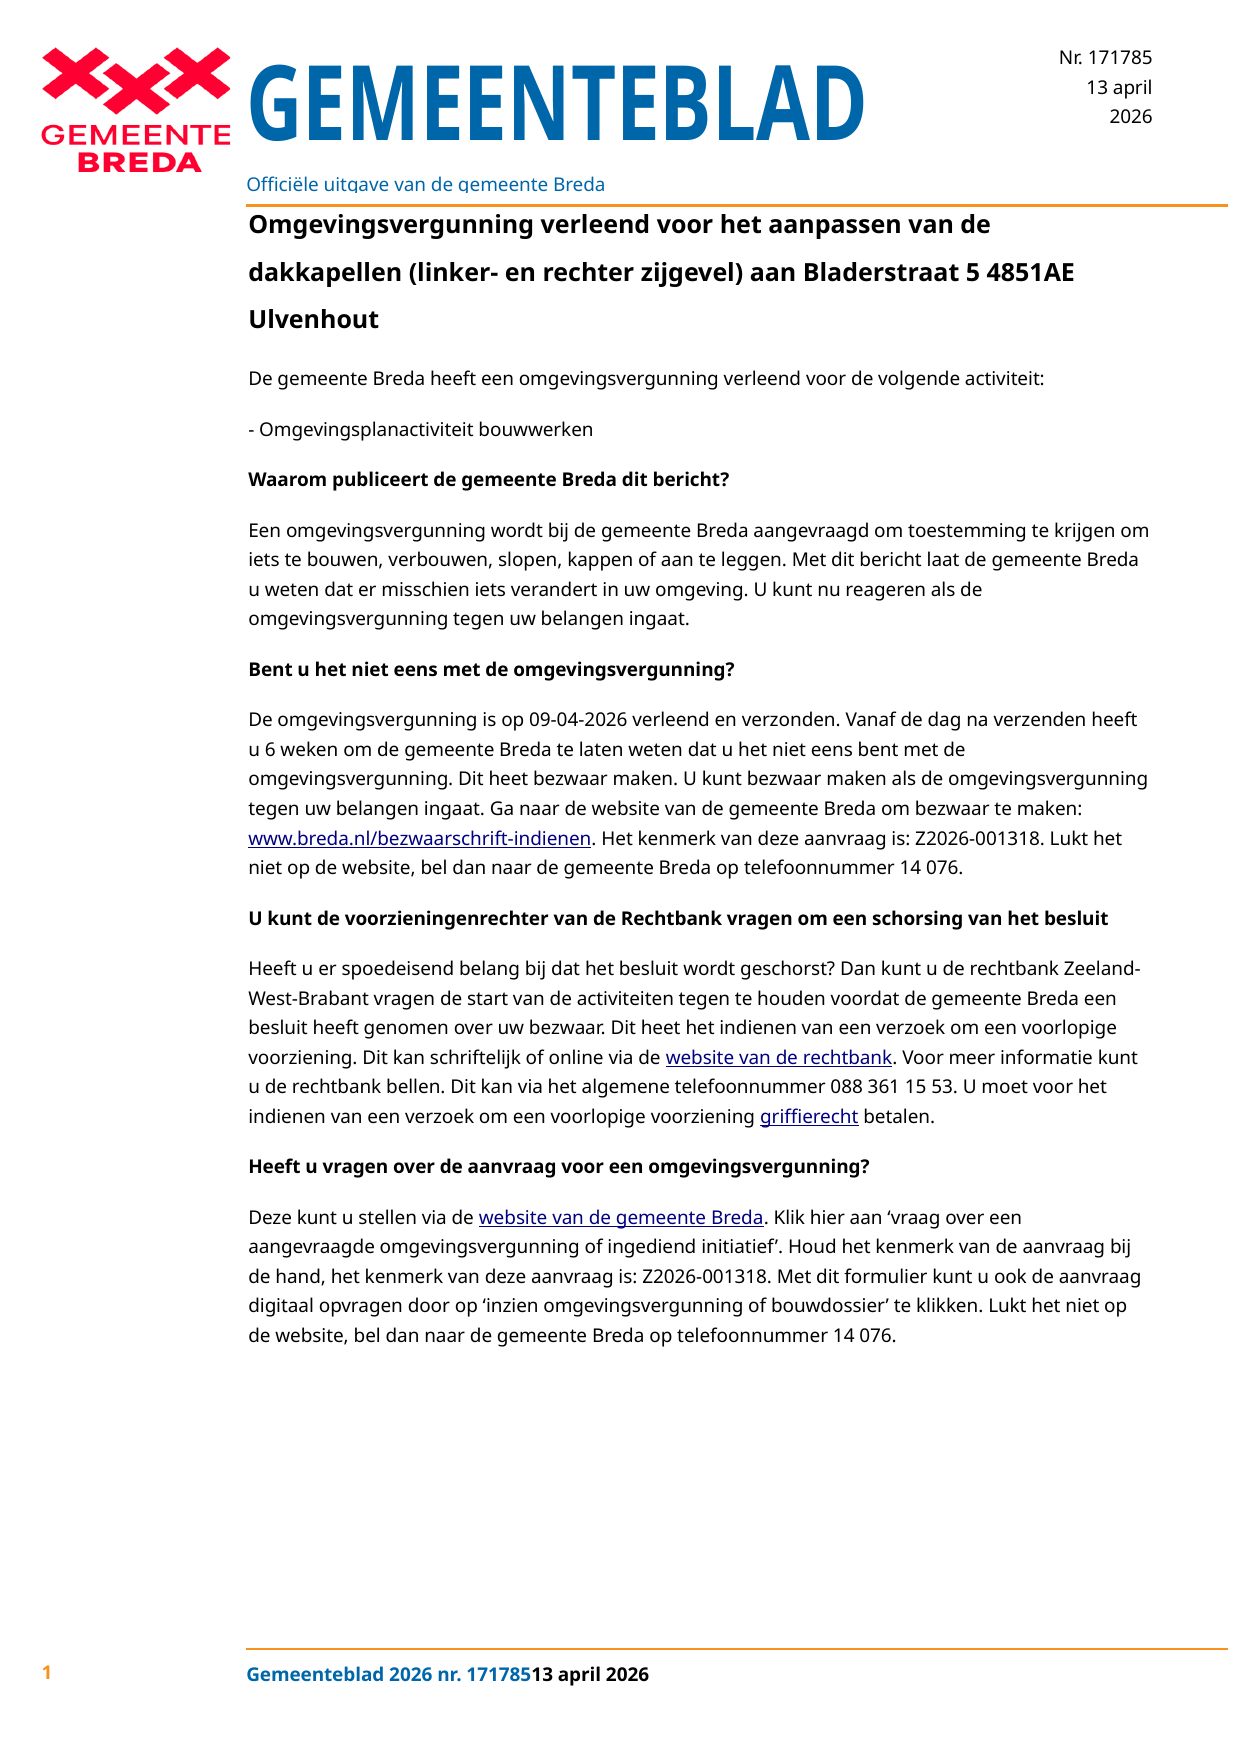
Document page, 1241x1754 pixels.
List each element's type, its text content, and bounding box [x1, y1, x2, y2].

text - Omgevingsplanactiviteit bouwwerken [248, 416, 1152, 442]
text Heeft u vragen over de aanvraag voor een omgevingsvergunning? [248, 1153, 1152, 1179]
text Deze kunt u stellen via de website van de gemeente Breda. Klik hier aan ‘vraag over een aangevraagde omgevingsvergunning of ingediend initiatief’. Houd het kenmerk van de aanvraag bij de hand, het kenmerk van deze aanvraag is: Z2026-001318. Met dit formulier kunt u ook de aanvraag digitaal opvragen door op ‘inzien omgevingsvergunning of bouwdossier’ te klikken. Lukt het niet op de website, bel dan naar de gemeente Breda op telefoonnummer 14 076. [248, 1204, 1152, 1348]
text Omgevingsvergunning verleend voor het aanpassen van de dakkapellen (linker- en rechter zijgevel) aan Bladerstraat 5 4851AE Ulvenhout [248, 207, 1152, 336]
text De gemeente Breda heeft een omgevingsvergunning verleend voor de volgende activiteit: [248, 366, 1152, 391]
text Bent u het niet eens met de omgevingsvergunning? [248, 656, 1152, 682]
picture [41, 47, 231, 172]
text Een omgevingsvergunning wordt bij de gemeente Breda aangevraagd om toestemming te krijgen om iets te bouwen, verbouwen, slopen, kappen of aan te leggen. Met dit bericht laat de gemeente Breda u weten dat er misschien iets verandert in uw omgeving. U kunt nu reageren als de omgevingsvergunning tegen uw belangen ingaat. [248, 517, 1152, 631]
text Waarom publiceert de gemeente Breda dit bericht? [248, 466, 1152, 492]
text De omgevingsvergunning is op 09-04-2026 verleend en verzonden. Vanaf de dag na verzenden heeft u 6 weken om de gemeente Breda te laten weten dat u het niet eens bent met de omgevingsvergunning. Dit heet bezwaar maken. U kunt bezwaar maken als de omgevingsvergunning tegen uw belangen ingaat. Ga naar de website van de gemeente Breda om bezwaar te maken: www.breda.nl/bezwaarschrift-indienen. Het kenmerk van deze aanvraag is: Z2026-001318. Lukt het niet op de website, bel dan naar de gemeente Breda op telefoonnummer 14 076. [248, 706, 1152, 880]
text U kunt de voorzieningenrechter van de Rechtbank vragen om een schorsing van het besluit [248, 905, 1152, 930]
text Heeft u er spoedeisend belang bij dat het besluit wordt geschorst? Dan kunt u de rechtbank Zeeland-West-Brabant vragen de start van de activiteiten tegen te houden voordat de gemeente Breda een besluit heeft genomen over uw bezwaar. Dit heet het indienen van een verzoek om een voorlopige voorziening. Dit kan schriftelijk of online via de website van de rechtbank. Voor meer informatie kunt u de rechtbank bellen. Dit kan via het algemene telefoonnummer 088 361 15 53. U moet voor het indienen van een verzoek om een voorlopige voorziening griffierecht betalen. [248, 955, 1152, 1129]
